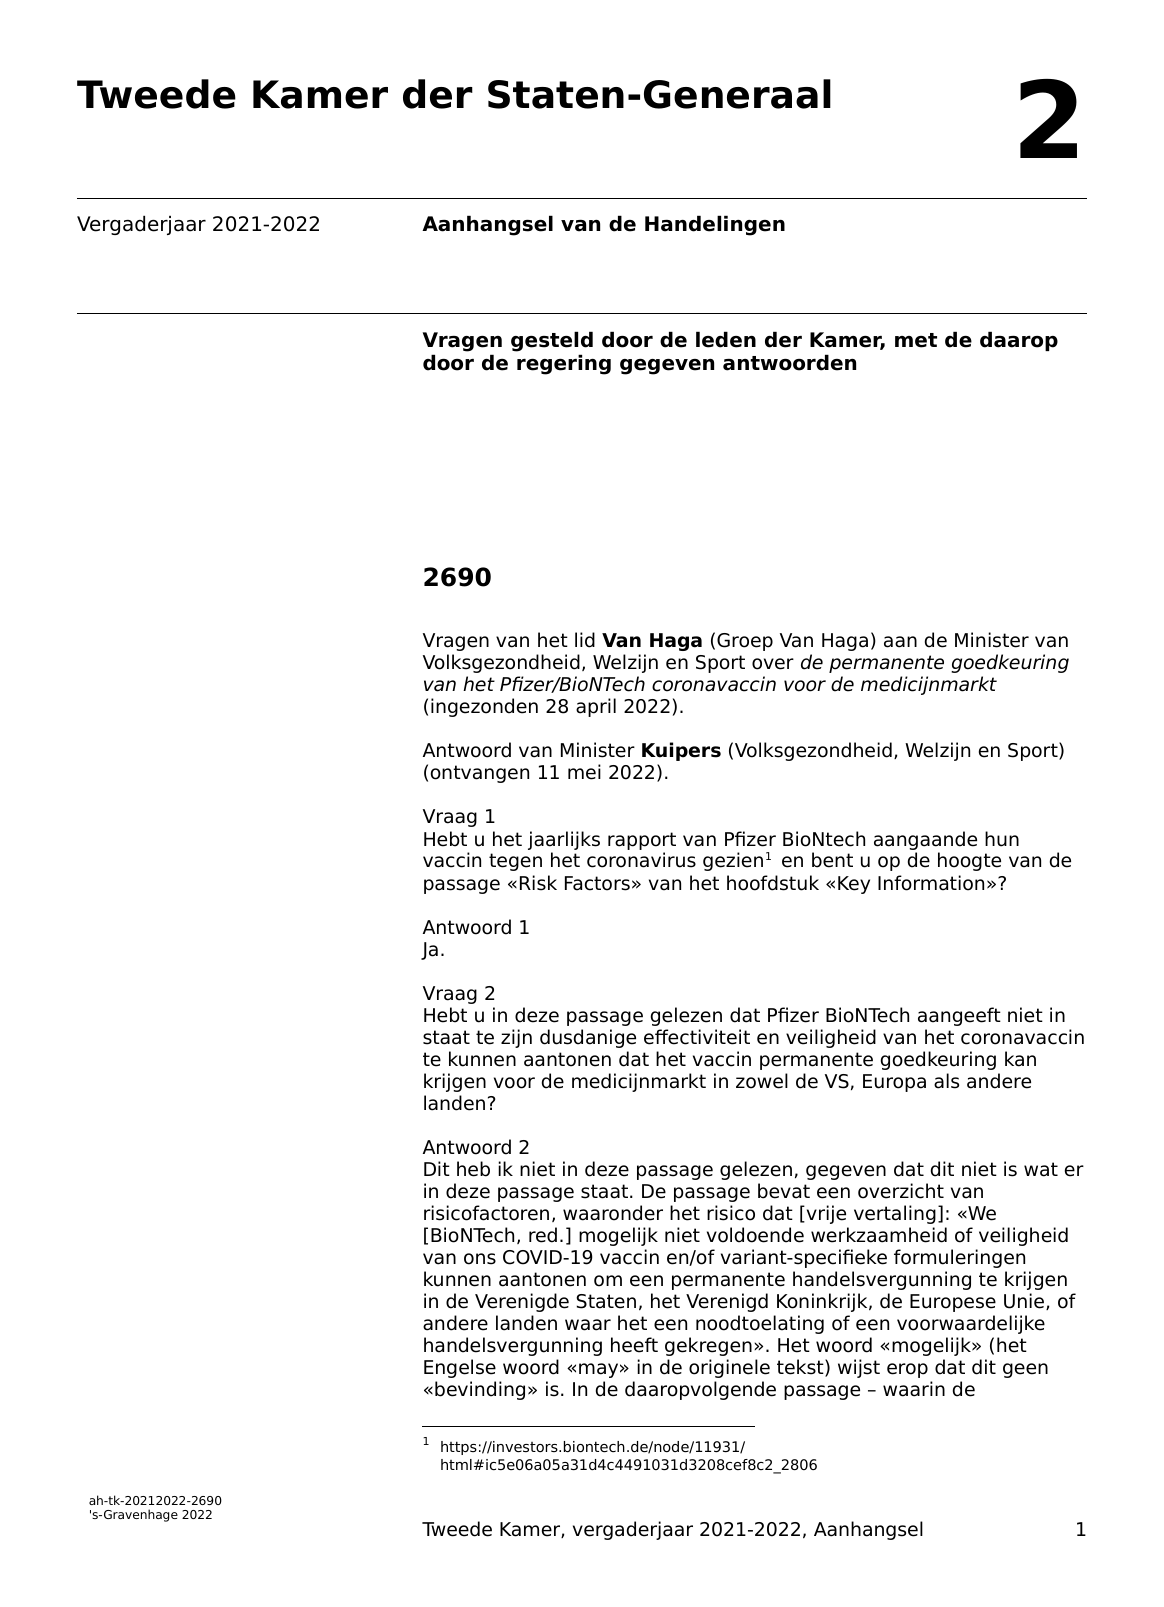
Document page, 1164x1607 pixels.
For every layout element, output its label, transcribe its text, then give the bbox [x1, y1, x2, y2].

text Hebt u het jaarlijks rapport van Pfizer BioNtech aangaande hun vaccin tegen het coronavirus gezien en bent u op de hoogte van de passage «Risk Factors» van het hoofdstuk «Key Information»? [422, 828, 1087, 894]
text 's-Gravenhage 2022 [88, 1508, 323, 1522]
table_cell Vergaderjaar 2021-2022 [77, 199, 422, 313]
text 2690 [422, 563, 1087, 592]
table_header 2 [886, 59, 1087, 198]
text Dit heb ik niet in deze passage gelezen, gegeven dat dit niet is wat er in deze passage staat. De passage bevat een overzicht van risicofactoren, waaronder het risico dat [vrije vertaling]: «We [BioNTech, red.] mogelijk niet voldoende werkzaamheid of veiligheid van ons COVID-19 vaccin en/of variant-specifieke formuleringen kunnen aantonen om een permanente handelsvergunning te krijgen in de Verenigde Staten, het Verenigd Koninkrijk, de Europese Unie, of andere landen waar het een noodtoelating of een voorwaardelijke handelsvergunning heeft gekregen». Het woord «mogelijk» (het Engelse woord «may» in de originele tekst) wijst erop dat dit geen «bevinding» is. In de daaropvolgende passage – waarin de [422, 1159, 1087, 1401]
text Antwoord van Minister Kuipers (Volksgezondheid, Welzijn en Sport) (ontvangen 11 mei 2022). [422, 740, 1087, 784]
table_cell Aanhangsel van de Handelingen [422, 199, 1087, 313]
table_cell [77, 314, 422, 375]
text Antwoord 1 [422, 917, 1087, 938]
text Vragen van het lid Van Haga (Groep Van Haga) aan de Minister van Volksgezondheid, Welzijn en Sport over de permanente goedkeuring van het Pfizer/BioNTech coronavaccin voor de medicijnmarkt (ingezonden 28 april 2022). [422, 630, 1087, 718]
text Vraag 2 [422, 983, 1087, 1005]
table_header Tweede Kamer der Staten-Generaal [77, 59, 886, 198]
text Antwoord 2 [422, 1137, 1087, 1159]
text ah-tk-20212022-2690 [88, 1494, 323, 1508]
text Hebt u in deze passage gelezen dat Pfizer BioNTech aangeeft niet in staat te zijn dusdanige effectiviteit en veiligheid van het coronavaccin te kunnen aantonen dat het vaccin permanente goedkeuring kan krijgen voor de medicijnmarkt in zowel de VS, Europa als andere landen? [422, 1005, 1087, 1114]
text Ja. [422, 938, 1087, 961]
table_cell Vragen gesteld door de leden der Kamer, met de daarop door de regering gegeven antwoorden [422, 314, 1087, 375]
text https://investors.biontech.de/node/11931/html#ic5e06a05a31d4c4491031d3208cef8c2_2806 [422, 1435, 1087, 1474]
text Vraag 1 [422, 806, 1087, 828]
